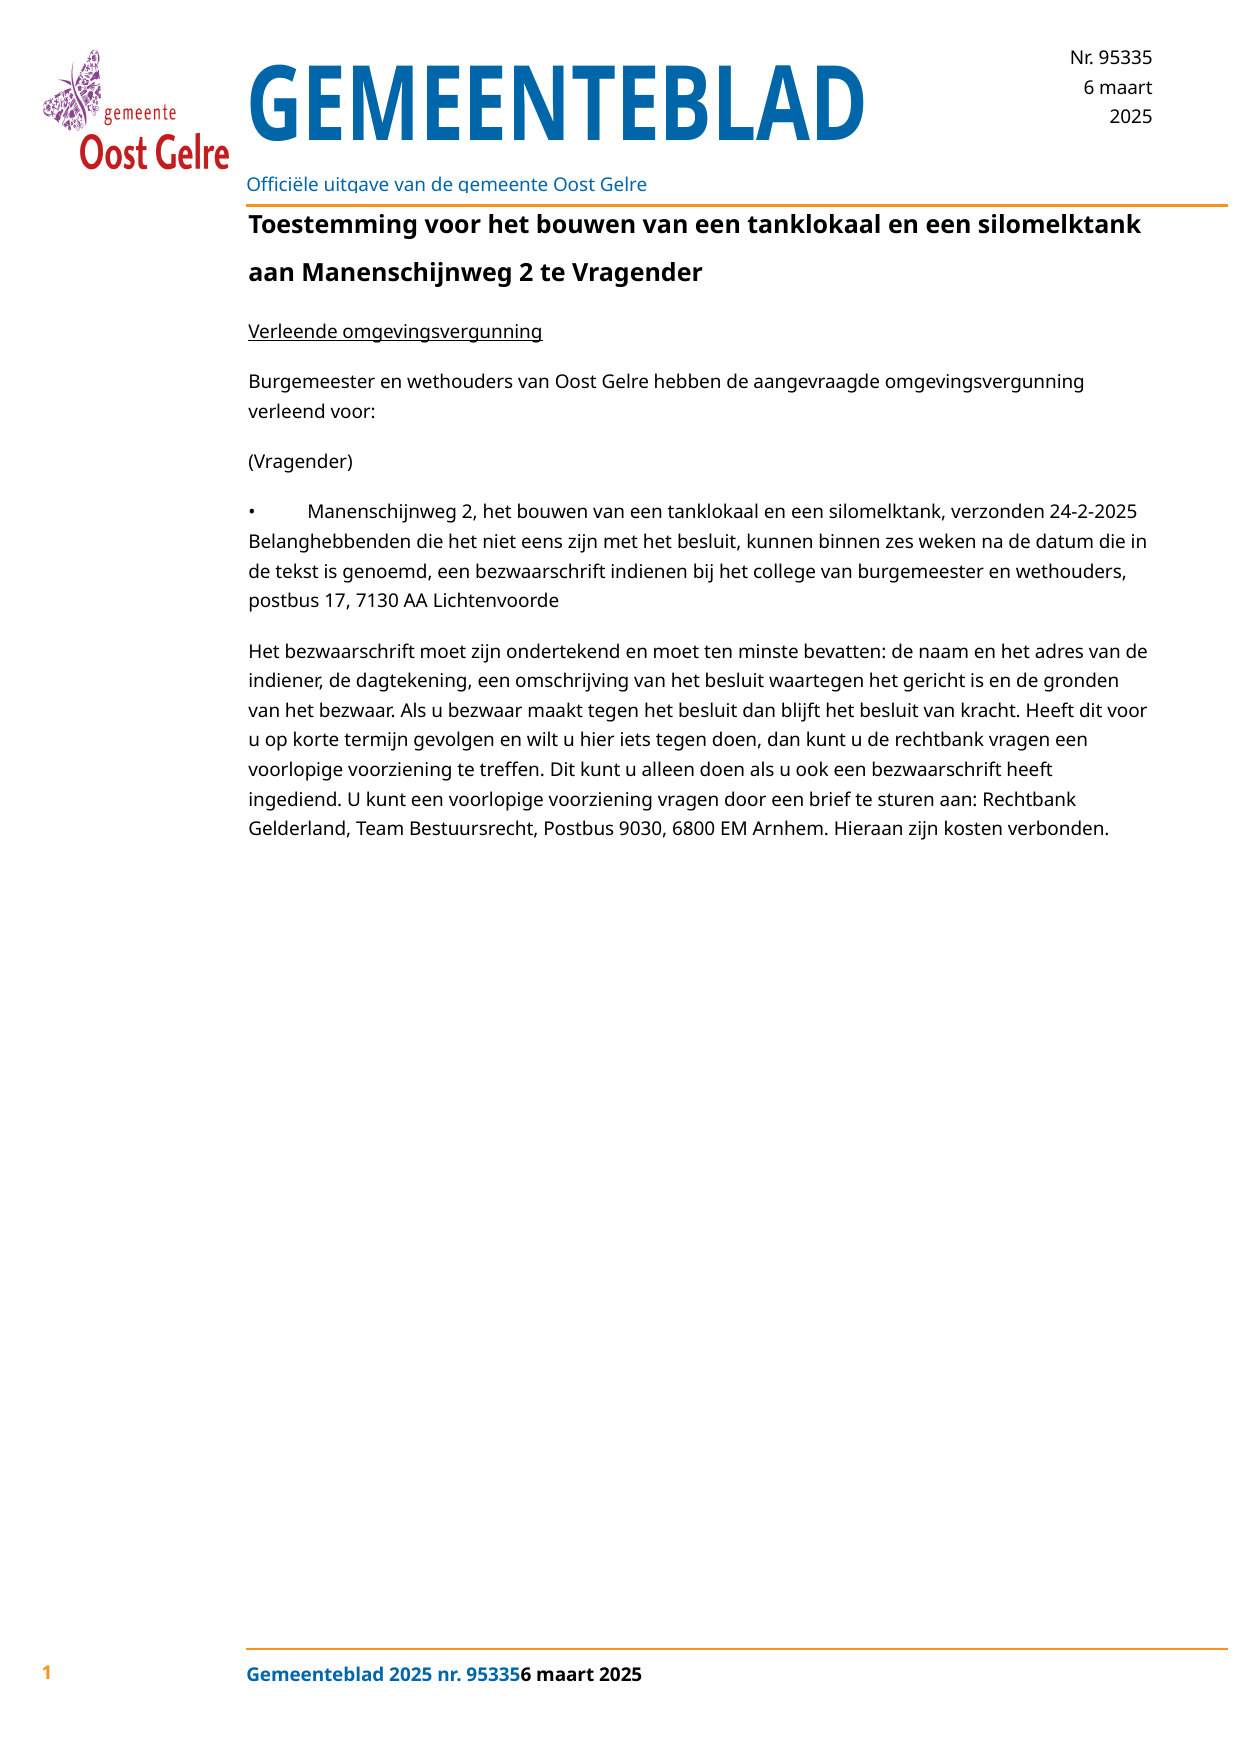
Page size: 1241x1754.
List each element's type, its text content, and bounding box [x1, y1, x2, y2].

list Manenschijnweg 2, het bouwen van een tanklokaal en een silomelktank, verzonden 24-2-2025 [248, 499, 1152, 524]
text Burgemeester en wethouders van Oost Gelre hebben de aangevraagde omgevingsvergunning verleend voor: [248, 368, 1152, 424]
text Belanghebbenden die het niet eens zijn met het besluit, kunnen binnen zes weken na de datum die in de tekst is genoemd, een bezwaarschrift indienen bij het college van burgemeester en wethouders, postbus 17, 7130 AA Lichtenvoorde [248, 528, 1152, 613]
text (Vragender) [248, 448, 1152, 474]
text Het bezwaarschrift moet zijn ondertekend en moet ten minste bevatten: de naam en het adres van de indiener, de dagtekening, een omschrijving van het besluit waartegen het gericht is en de gronden van het bezwaar. Als u bezwaar maakt tegen het besluit dan blijft het besluit van kracht. Heeft dit voor u op korte termijn gevolgen en wilt u hier iets tegen doen, dan kunt u de rechtbank vragen een voorlopige voorziening te treffen. Dit kunt u alleen doen als u ook een bezwaarschrift heeft ingediend. U kunt een voorlopige voorziening vragen door een brief te sturen aan: Rechtbank Gelderland, Team Bestuursrecht, Postbus 9030, 6800 EM Arnhem. Hieraan zijn kosten verbonden. [248, 638, 1152, 841]
text Verleende omgevingsvergunning [248, 318, 1152, 344]
text Toestemming voor het bouwen van een tanklokaal en een silomelktank aan Manenschijnweg 2 te Vragender [248, 207, 1152, 288]
picture [41, 47, 231, 172]
